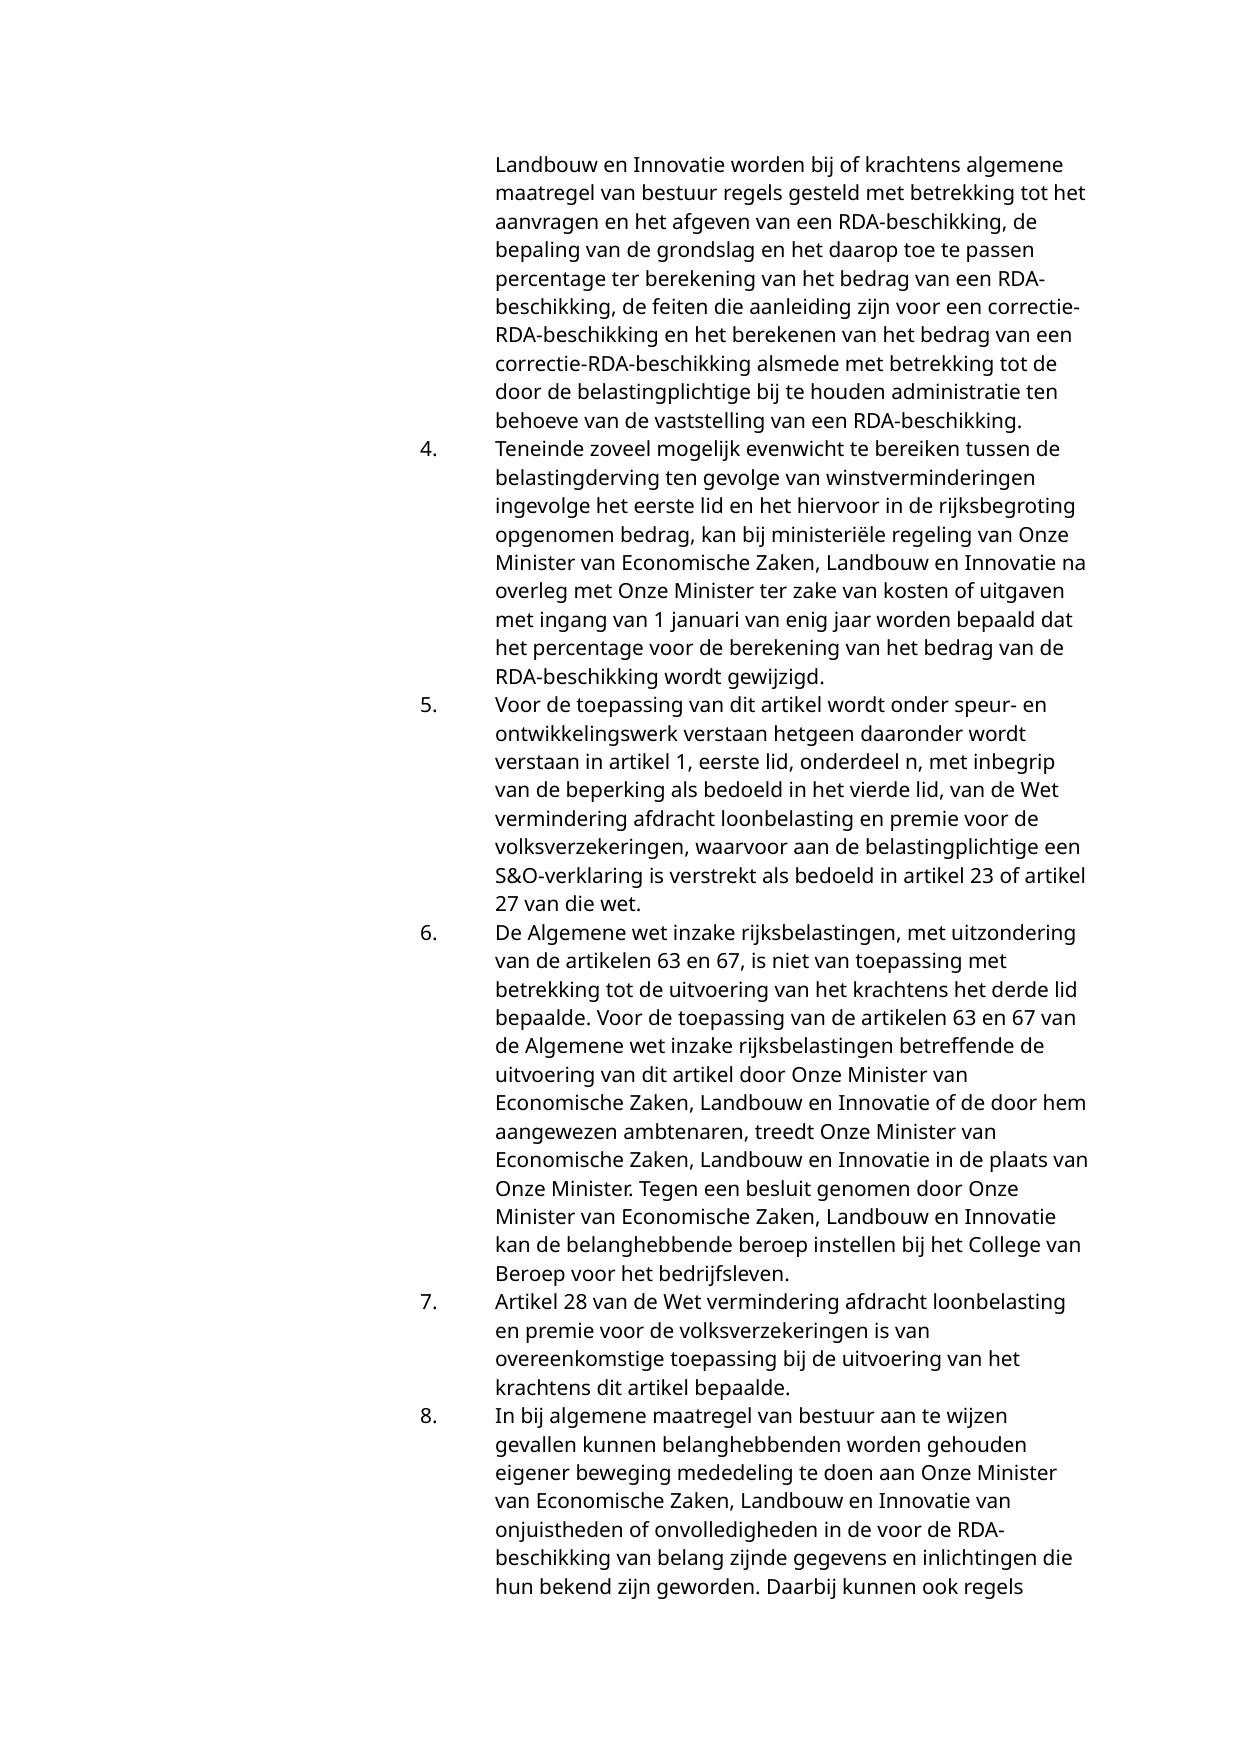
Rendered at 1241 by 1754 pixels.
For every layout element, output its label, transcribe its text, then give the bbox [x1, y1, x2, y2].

list De Algemene wet inzake rijksbelastingen, met uitzondering van de artikelen 63 en 67, is niet van toepassing met betrekking tot de uitvoering van het krachtens het derde lid bepaalde. Voor de toepassing van de artikelen 63 en 67 van de Algemene wet inzake rijksbelastingen betreffende de uitvoering van dit artikel door Onze Minister van Economische Zaken, Landbouw en Innovatie of de door hem aangewezen ambtenaren, treedt Onze Minister van Economische Zaken, Landbouw en Innovatie in de plaats van Onze Minister. Tegen een besluit genomen door Onze Minister van Economische Zaken, Landbouw en Innovatie kan de belanghebbende beroep instellen bij het College van Beroep voor het bedrijfsleven. [420, 918, 1090, 1287]
list Teneinde zoveel mogelijk evenwicht te bereiken tussen de belastingderving ten gevolge van winstverminderingen ingevolge het eerste lid en het hiervoor in de rijksbegroting opgenomen bedrag, kan bij ministeriële regeling van Onze Minister van Economische Zaken, Landbouw en Innovatie na overleg met Onze Minister ter zake van kosten of uitgaven met ingang van 1 januari van enig jaar worden bepaald dat het percentage voor de berekening van het bedrag van de RDA-beschikking wordt gewijzigd. [420, 434, 1090, 690]
list Voor de toepassing van dit artikel wordt onder speur- en ontwikkelingswerk verstaan hetgeen daaronder wordt verstaan in artikel 1, eerste lid, onderdeel n, met inbegrip van de beperking als bedoeld in het vierde lid, van de Wet vermindering afdracht loonbelasting en premie voor de volksverzekeringen, waarvoor aan de belastingplichtige een S&O-verklaring is verstrekt als bedoeld in artikel 23 of artikel 27 van die wet. [420, 690, 1090, 918]
list Artikel 28 van de Wet vermindering afdracht loonbelasting en premie voor de volksverzekeringen is van overeenkomstige toepassing bij de uitvoering van het krachtens dit artikel bepaalde. [420, 1287, 1090, 1401]
list In bij algemene maatregel van bestuur aan te wijzen gevallen kunnen belanghebbenden worden gehouden eigener beweging mededeling te doen aan Onze Minister van Economische Zaken, Landbouw en Innovatie van onjuistheden of onvolledigheden in de voor de RDA-beschikking van belang zijnde gegevens en inlichtingen die hun bekend zijn geworden. Daarbij kunnen ook regels [420, 1401, 1090, 1600]
list Landbouw en Innovatie worden bij of krachtens algemene maatregel van bestuur regels gesteld met betrekking tot het aanvragen en het afgeven van een RDA-beschikking, de bepaling van de grondslag en het daarop toe te passen percentage ter berekening van het bedrag van een RDA-beschikking, de feiten die aanleiding zijn voor een correctie-RDA-beschikking en het berekenen van het bedrag van een correctie-RDA-beschikking alsmede met betrekking tot de door de belastingplichtige bij te houden administratie ten behoeve van de vaststelling van een RDA-beschikking. [420, 150, 1090, 434]
